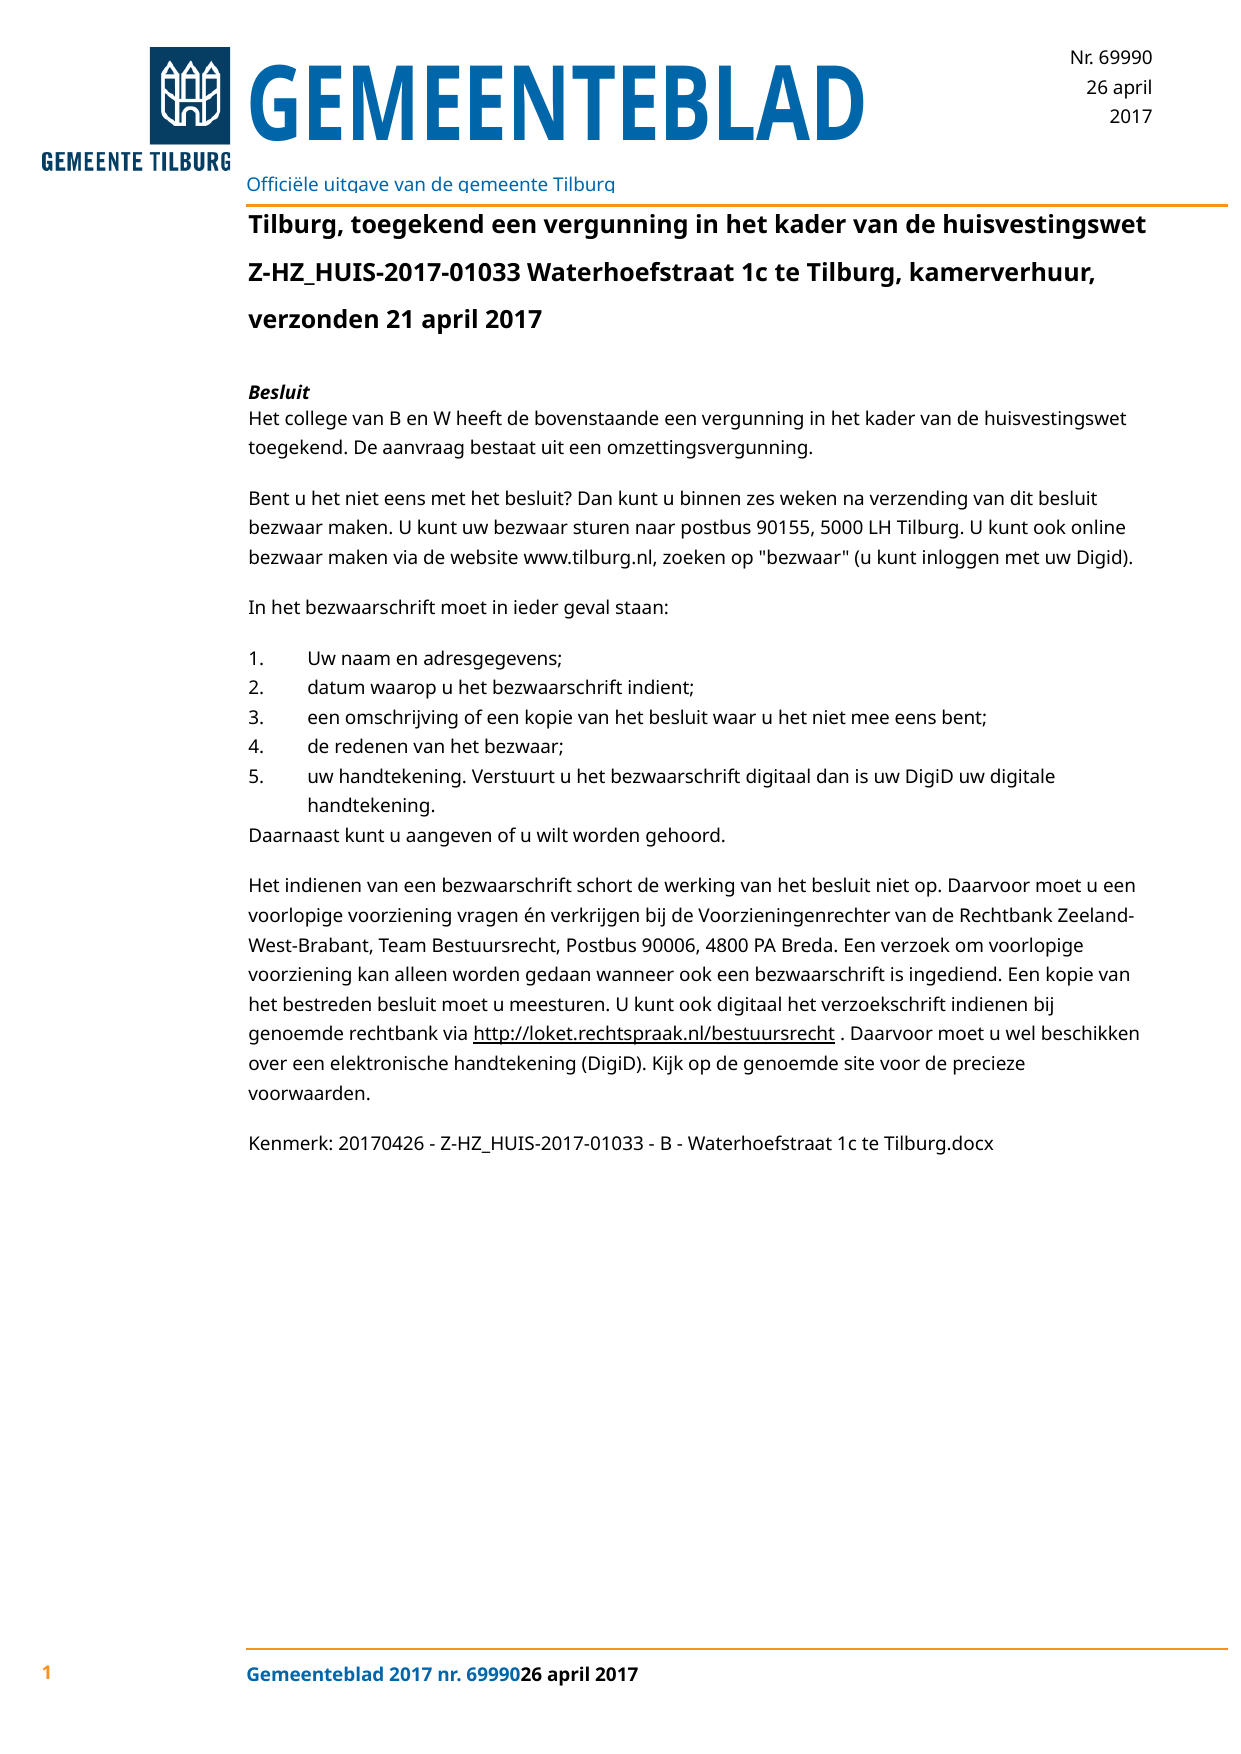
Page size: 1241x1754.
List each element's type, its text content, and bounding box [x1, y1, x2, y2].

text Bent u het niet eens met het besluit? Dan kunt u binnen zes weken na verzending van dit besluit bezwaar maken. U kunt uw bezwaar sturen naar postbus 90155, 5000 LH Tilburg. U kunt ook online bezwaar maken via de website www.tilburg.nl, zoeken op "bezwaar" (u kunt inloggen met uw Digid). [248, 485, 1152, 570]
list uw handtekening. Verstuurt u het bezwaarschrift digitaal dan is uw DigiD uw digitale handtekening. [248, 763, 1152, 818]
text Besluit [248, 379, 1152, 405]
text Het indienen van een bezwaarschrift schort de werking van het besluit niet op. Daarvoor moet u een voorlopige voorziening vragen én verkrijgen bij de Voorzieningenrechter van de Rechtbank Zeeland-West-Brabant, Team Bestuursrecht, Postbus 90006, 4800 PA Breda. Een verzoek om voorlopige voorziening kan alleen worden gedaan wanneer ook een bezwaarschrift is ingediend. Een kopie van het bestreden besluit moet u meesturen. U kunt ook digitaal het verzoekschrift indienen bij genoemde rechtbank via http://loket.rechtspraak.nl/bestuursrecht . Daarvoor moet u wel beschikken over een elektronische handtekening (DigiD). Kijk op de genoemde site voor de precieze voorwaarden. [248, 873, 1152, 1106]
picture [41, 47, 231, 172]
list de redenen van het bezwaar; [248, 733, 1152, 759]
text Het college van B en W heeft de bovenstaande een vergunning in het kader van de huisvestingswet toegekend. De aanvraag bestaat uit een omzettingsvergunning. [248, 405, 1152, 460]
text Kenmerk: 20170426 - Z-HZ_HUIS-2017-01033 - B - Waterhoefstraat 1c te Tilburg.docx [248, 1130, 1152, 1156]
text In het bezwaarschrift moet in ieder geval staan: [248, 594, 1152, 620]
list datum waarop u het bezwaarschrift indient; [248, 674, 1152, 700]
list Uw naam en adresgegevens; [248, 645, 1152, 671]
text Tilburg, toegekend een vergunning in het kader van de huisvestingswet Z-HZ_HUIS-2017-01033 Waterhoefstraat 1c te Tilburg, kamerverhuur, verzonden 21 april 2017 [248, 207, 1152, 336]
text Daarnaast kunt u aangeven of u wilt worden gehoord. [248, 822, 1152, 848]
list een omschrijving of een kopie van het besluit waar u het niet mee eens bent; [248, 704, 1152, 730]
